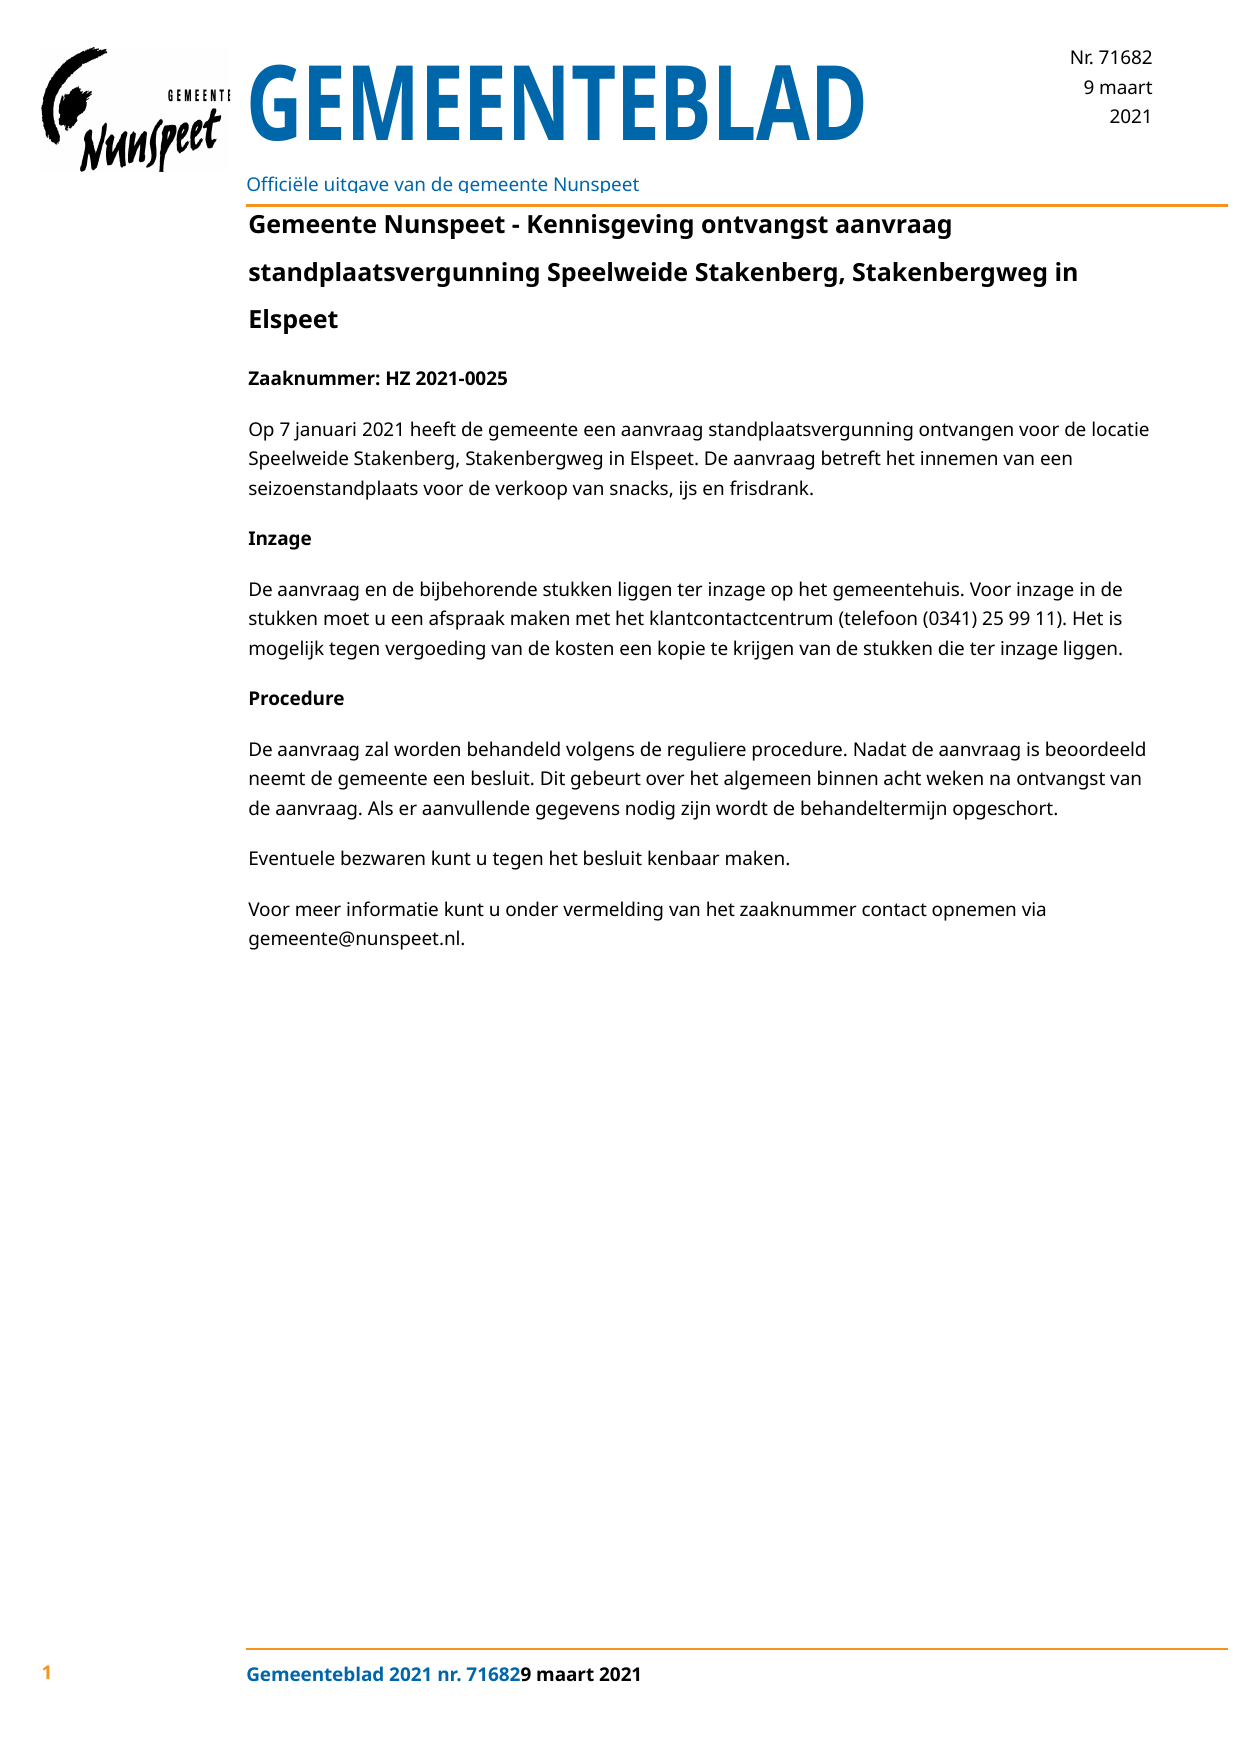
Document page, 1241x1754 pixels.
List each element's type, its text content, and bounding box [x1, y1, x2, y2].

text Gemeente Nunspeet - Kennisgeving ontvangst aanvraag standplaatsvergunning Speelweide Stakenberg, Stakenbergweg in Elspeet [248, 207, 1152, 336]
text De aanvraag en de bijbehorende stukken liggen ter inzage op het gemeentehuis. Voor inzage in de stukken moet u een afspraak maken met het klantcontactcentrum (telefoon (0341) 25 99 11). Het is mogelijk tegen vergoeding van de kosten een kopie te krijgen van de stukken die ter inzage liggen. [248, 576, 1152, 661]
text Op 7 januari 2021 heeft de gemeente een aanvraag standplaatsvergunning ontvangen voor de locatie Speelweide Stakenberg, Stakenbergweg in Elspeet. De aanvraag betreft het innemen van een seizoenstandplaats voor de verkoop van snacks, ijs en frisdrank. [248, 416, 1152, 501]
text Zaaknummer: HZ 2021-0025 [248, 366, 1152, 391]
picture [41, 47, 231, 172]
text Procedure [248, 686, 1152, 711]
text De aanvraag zal worden behandeld volgens de reguliere procedure. Nadat de aanvraag is beoordeeld neemt de gemeente een besluit. Dit gebeurt over het algemeen binnen acht weken na ontvangst van de aanvraag. Als er aanvullende gegevens nodig zijn wordt de behandeltermijn opgeschort. [248, 736, 1152, 821]
text Eventuele bezwaren kunt u tegen het besluit kenbaar maken. [248, 846, 1152, 871]
text Voor meer informatie kunt u onder vermelding van het zaaknummer contact opnemen via gemeente@nunspeet.nl. [248, 896, 1152, 951]
text Inzage [248, 526, 1152, 551]
